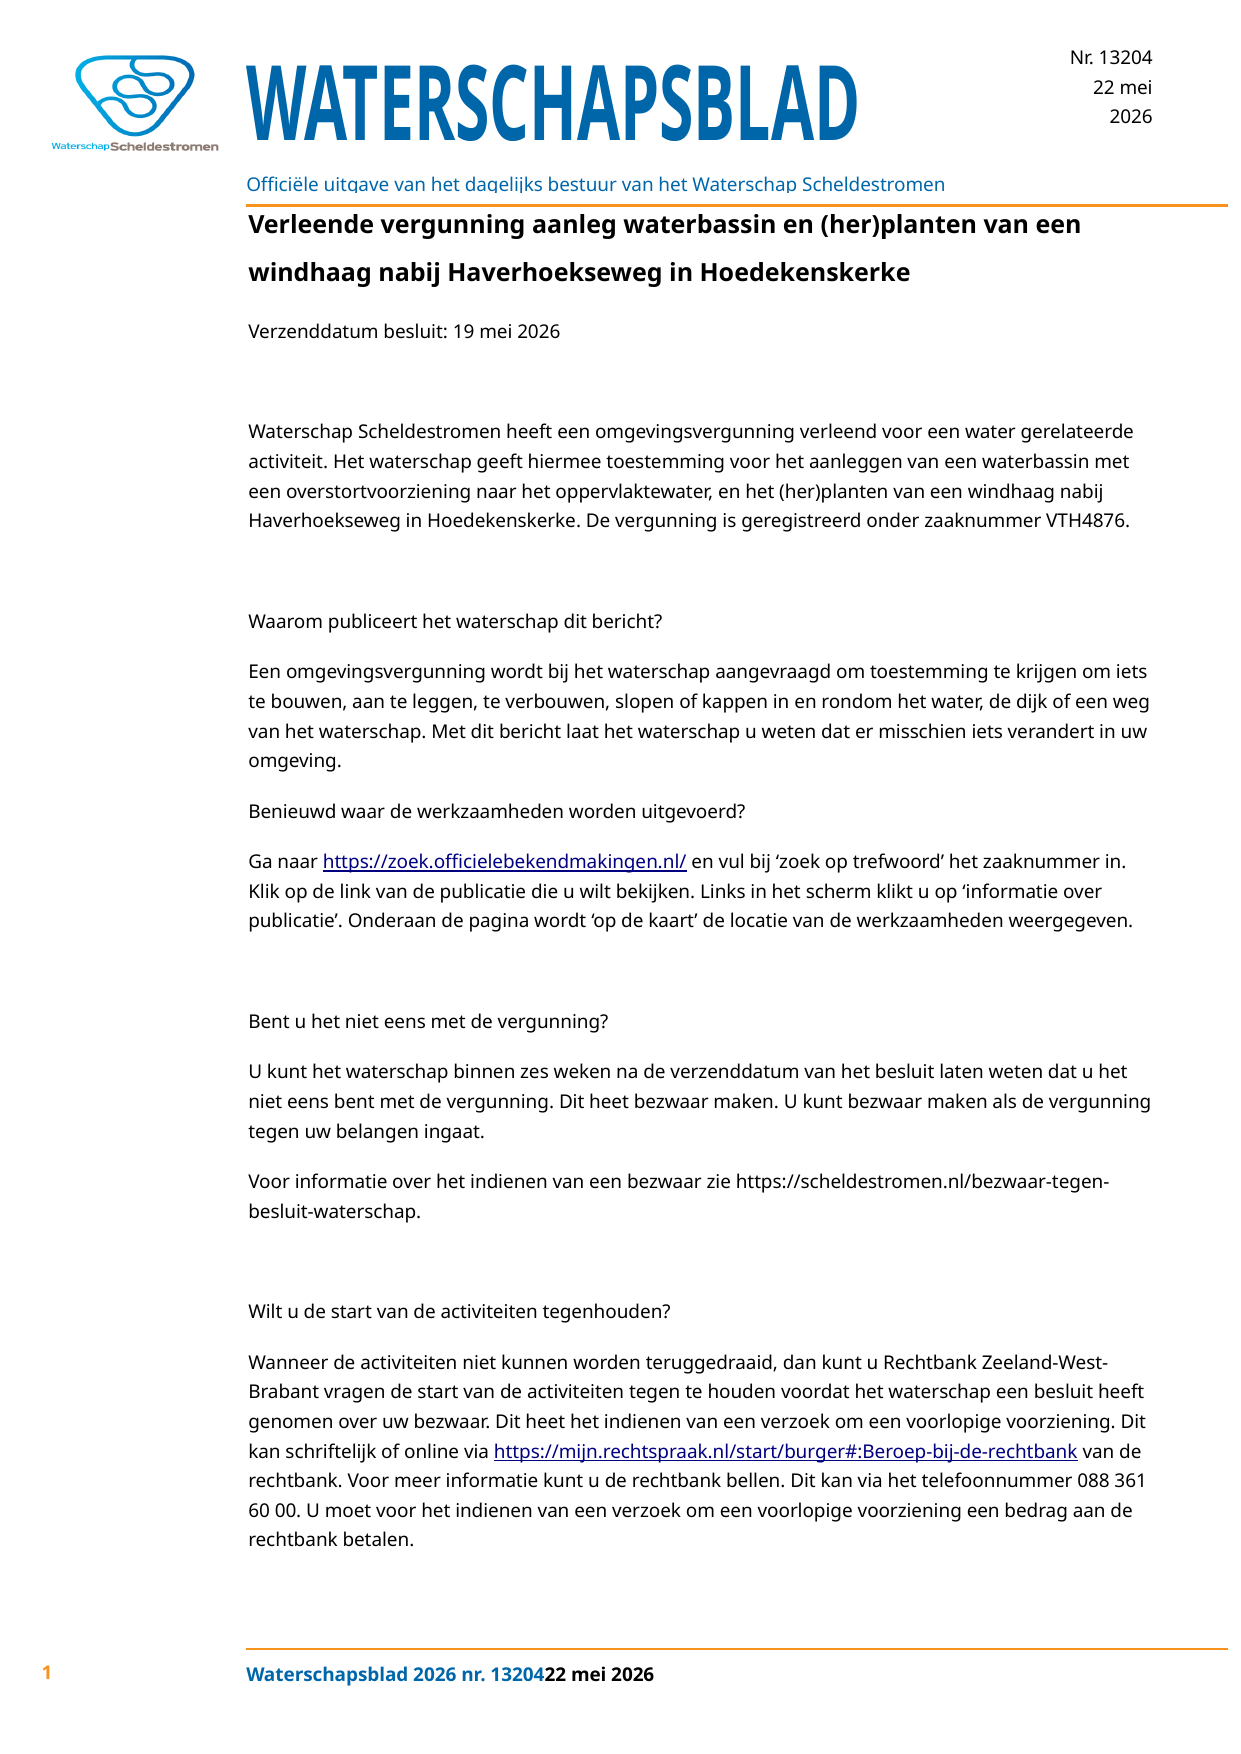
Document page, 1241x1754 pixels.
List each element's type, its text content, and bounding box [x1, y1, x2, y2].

text Een omgevingsvergunning wordt bij het waterschap aangevraagd om toestemming te krijgen om iets te bouwen, aan te leggen, te verbouwen, slopen of kappen in en rondom het water, de dijk of een weg van het waterschap. Met dit bericht laat het waterschap u weten dat er misschien iets verandert in uw omgeving. [248, 659, 1152, 773]
text Verzenddatum besluit: 19 mei 2026 [248, 318, 1152, 344]
text Wilt u de start van de activiteiten tegenhouden? [248, 1299, 1152, 1324]
text U kunt het waterschap binnen zes weken na de verzenddatum van het besluit laten weten dat u het niet eens bent met de vergunning. Dit heet bezwaar maken. U kunt bezwaar maken als de vergunning tegen uw belangen ingaat. [248, 1059, 1152, 1144]
picture [41, 47, 231, 172]
text Ga naar https://zoek.officielebekendmakingen.nl/ en vul bij ‘zoek op trefwoord’ het zaaknummer in. Klik op de link van de publicatie die u wilt bekijken. Links in het scherm klikt u op ‘informatie over publicatie’. Onderaan de pagina wordt ‘op de kaart’ de locatie van de werkzaamheden weergegeven. [248, 848, 1152, 933]
text Wanneer de activiteiten niet kunnen worden teruggedraaid, dan kunt u Rechtbank Zeeland-West-Brabant vragen de start van de activiteiten tegen te houden voordat het waterschap een besluit heeft genomen over uw bezwaar. Dit heet het indienen van een verzoek om een voorlopige voorziening. Dit kan schriftelijk of online via https://mijn.rechtspraak.nl/start/burger#:Beroep-bij-de-rechtbank van de rechtbank. Voor meer informatie kunt u de rechtbank bellen. Dit kan via het telefoonnummer 088 361 60 00. U moet voor het indienen van een verzoek om een voorlopige voorziening een bedrag aan de rechtbank betalen. [248, 1349, 1152, 1552]
text Voor informatie over het indienen van een bezwaar zie https://scheldestromen.nl/bezwaar-tegen-besluit-waterschap. [248, 1168, 1152, 1224]
text Waterschap Scheldestromen heeft een omgevingsvergunning verleend voor een water gerelateerde activiteit. Het waterschap geeft hiermee toestemming voor het aanleggen van een waterbassin met een overstortvoorziening naar het oppervlaktewater, en het (her)planten van een windhaag nabij Haverhoekseweg in Hoedekenskerke. De vergunning is geregistreerd onder zaaknummer VTH4876. [248, 419, 1152, 533]
text Bent u het niet eens met de vergunning? [248, 1008, 1152, 1034]
text Benieuwd waar de werkzaamheden worden uitgevoerd? [248, 798, 1152, 824]
text Waarom publiceert het waterschap dit bericht? [248, 608, 1152, 634]
text Verleende vergunning aanleg waterbassin en (her)planten van een windhaag nabij Haverhoekseweg in Hoedekenskerke [248, 207, 1152, 288]
